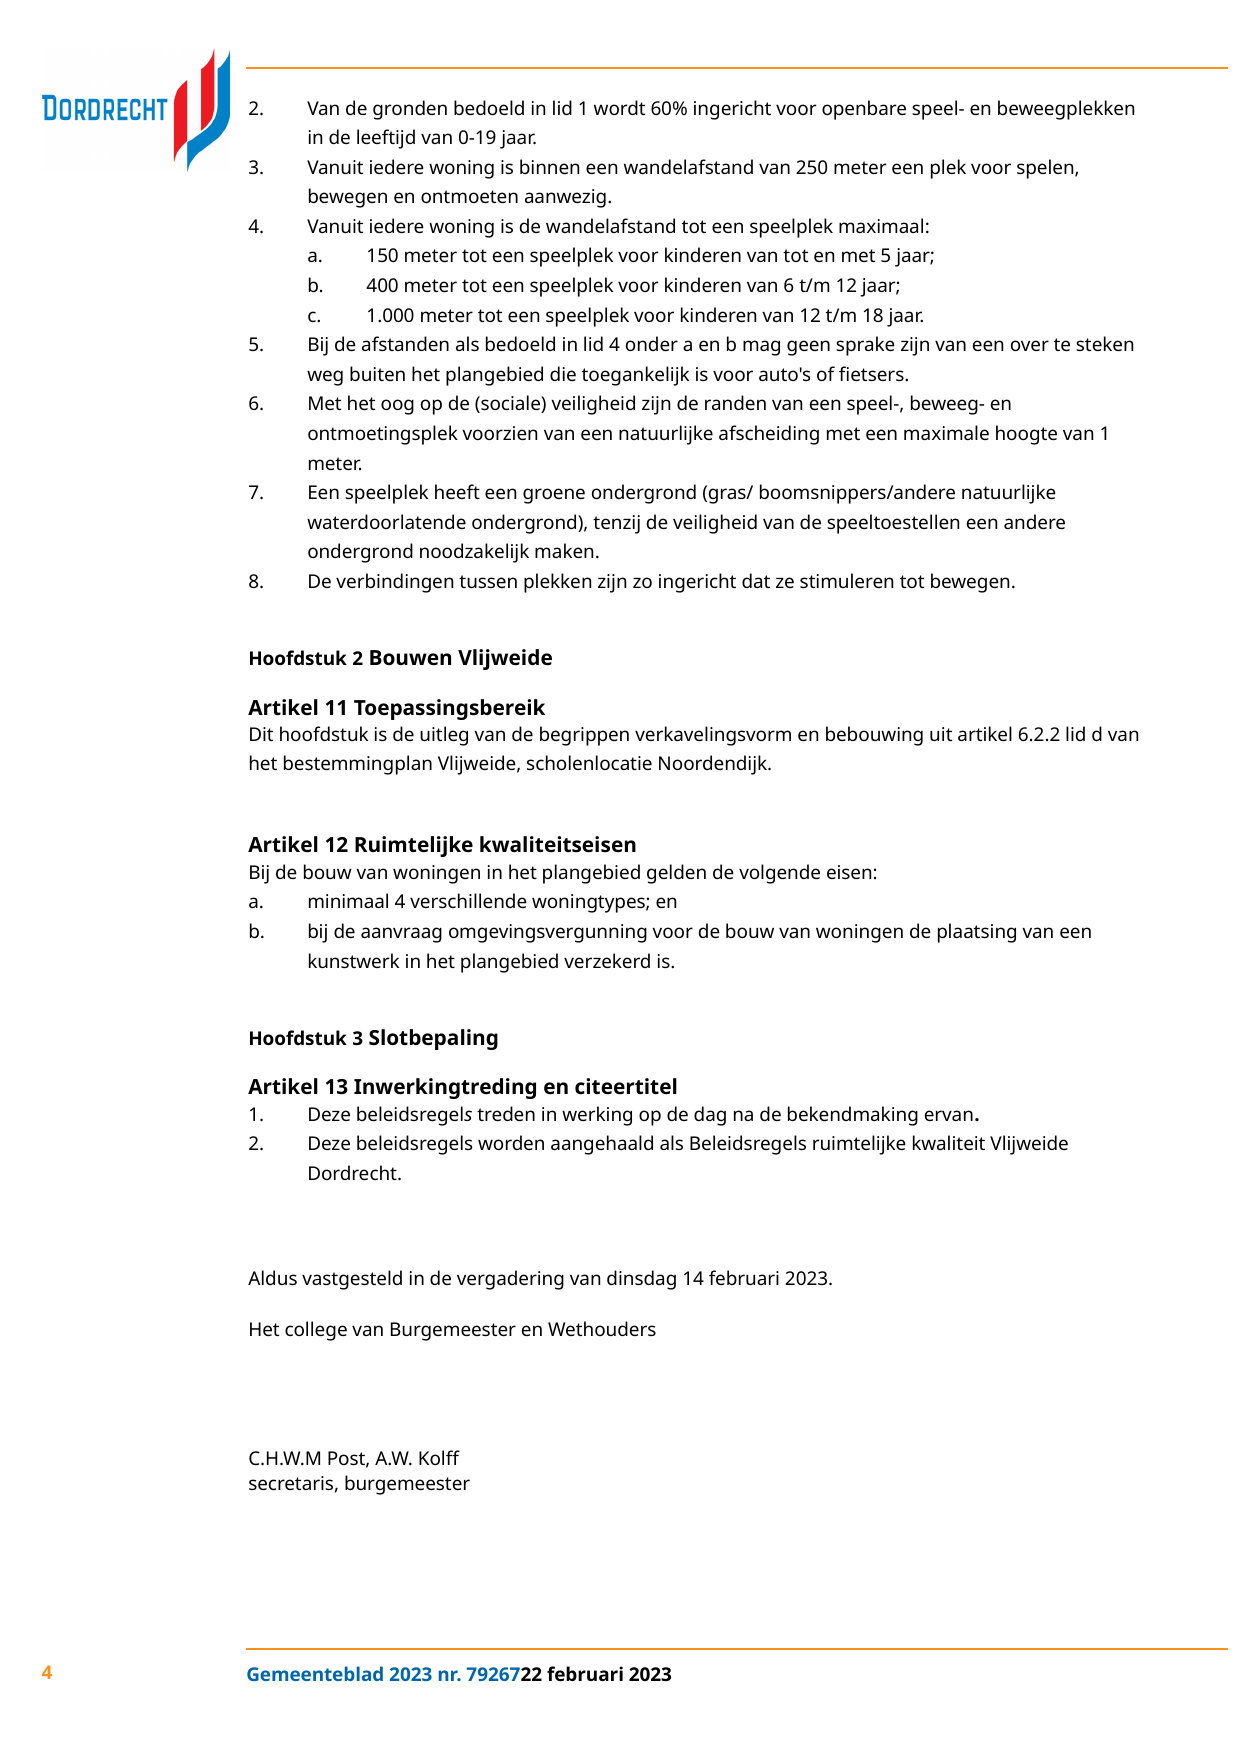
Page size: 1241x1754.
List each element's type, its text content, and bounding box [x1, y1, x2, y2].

text C.H.W.M Post, A.W. Kolff [248, 1445, 1152, 1471]
text Aldus vastgesteld in de vergadering van dinsdag 14 februari 2023. [248, 1265, 1152, 1290]
list Vanuit iedere woning is de wandelafstand tot een speelplek maximaal: [248, 213, 1152, 239]
list 400 meter tot een speelplek voor kinderen van 6 t/m 12 jaar; [307, 272, 1152, 298]
list Van de gronden bedoeld in lid 1 wordt 60% ingericht voor openbare speel- en beweegplekken in de leeftijd van 0-19 jaar. [248, 95, 1152, 150]
list Deze beleidsregels treden in werking op de dag na de bekendmaking ervan. [248, 1101, 1152, 1126]
list Met het oog op de (sociale) veiligheid zijn de randen van een speel-, beweeg- en ontmoetingsplek voorzien van een natuurlijke afscheiding met een maximale hoogte van 1 meter. [248, 391, 1152, 476]
text Artikel 13 Inwerkingtreding en citeertitel [248, 1072, 1152, 1101]
text secretaris, burgemeester [248, 1471, 1152, 1496]
text Artikel 11 Toepassingsbereik [248, 693, 1152, 721]
text Hoofdstuk 2 Bouwen Vlijweide [248, 643, 1152, 672]
list De verbindingen tussen plekken zijn zo ingericht dat ze stimuleren tot bewegen. [248, 568, 1152, 594]
list Vanuit iedere woning is binnen een wandelafstand van 250 meter een plek voor spelen, bewegen en ontmoeten aanwezig. [248, 154, 1152, 209]
list Bij de afstanden als bedoeld in lid 4 onder a en b mag geen sprake zijn van een over te steken weg buiten het plangebied die toegankelijk is voor auto's of fietsers. [248, 331, 1152, 387]
picture [41, 47, 231, 172]
list Een speelplek heeft een groene ondergrond (gras/ boomsnippers/andere natuurlijke waterdoorlatende ondergrond), tenzij de veiligheid van de speeltoestellen een andere ondergrond noodzakelijk maken. [248, 479, 1152, 564]
text Hoofdstuk 3 Slotbepaling [248, 1023, 1152, 1051]
text Het college van Burgemeester en Wethouders [248, 1316, 1152, 1342]
list 150 meter tot een speelplek voor kinderen van tot en met 5 jaar; [307, 243, 1152, 268]
text Dit hoofdstuk is de uitleg van de begrippen verkavelingsvorm en bebouwing uit artikel 6.2.2 lid d van het bestemmingplan Vlijweide, scholenlocatie Noordendijk. [248, 721, 1152, 776]
text Artikel 12 Ruimtelijke kwaliteitseisen [248, 831, 1152, 859]
list bij de aanvraag omgevingsvergunning voor de bouw van woningen de plaatsing van een kunstwerk in het plangebied verzekerd is. [248, 918, 1152, 973]
list Deze beleidsregels worden aangehaald als Beleidsregels ruimtelijke kwaliteit Vlijweide Dordrecht. [248, 1130, 1152, 1186]
text Bij de bouw van woningen in het plangebied gelden de volgende eisen: [248, 859, 1152, 885]
list 1.000 meter tot een speelplek voor kinderen van 12 t/m 18 jaar. [307, 302, 1152, 328]
list minimaal 4 verschillende woningtypes; en [248, 889, 1152, 914]
